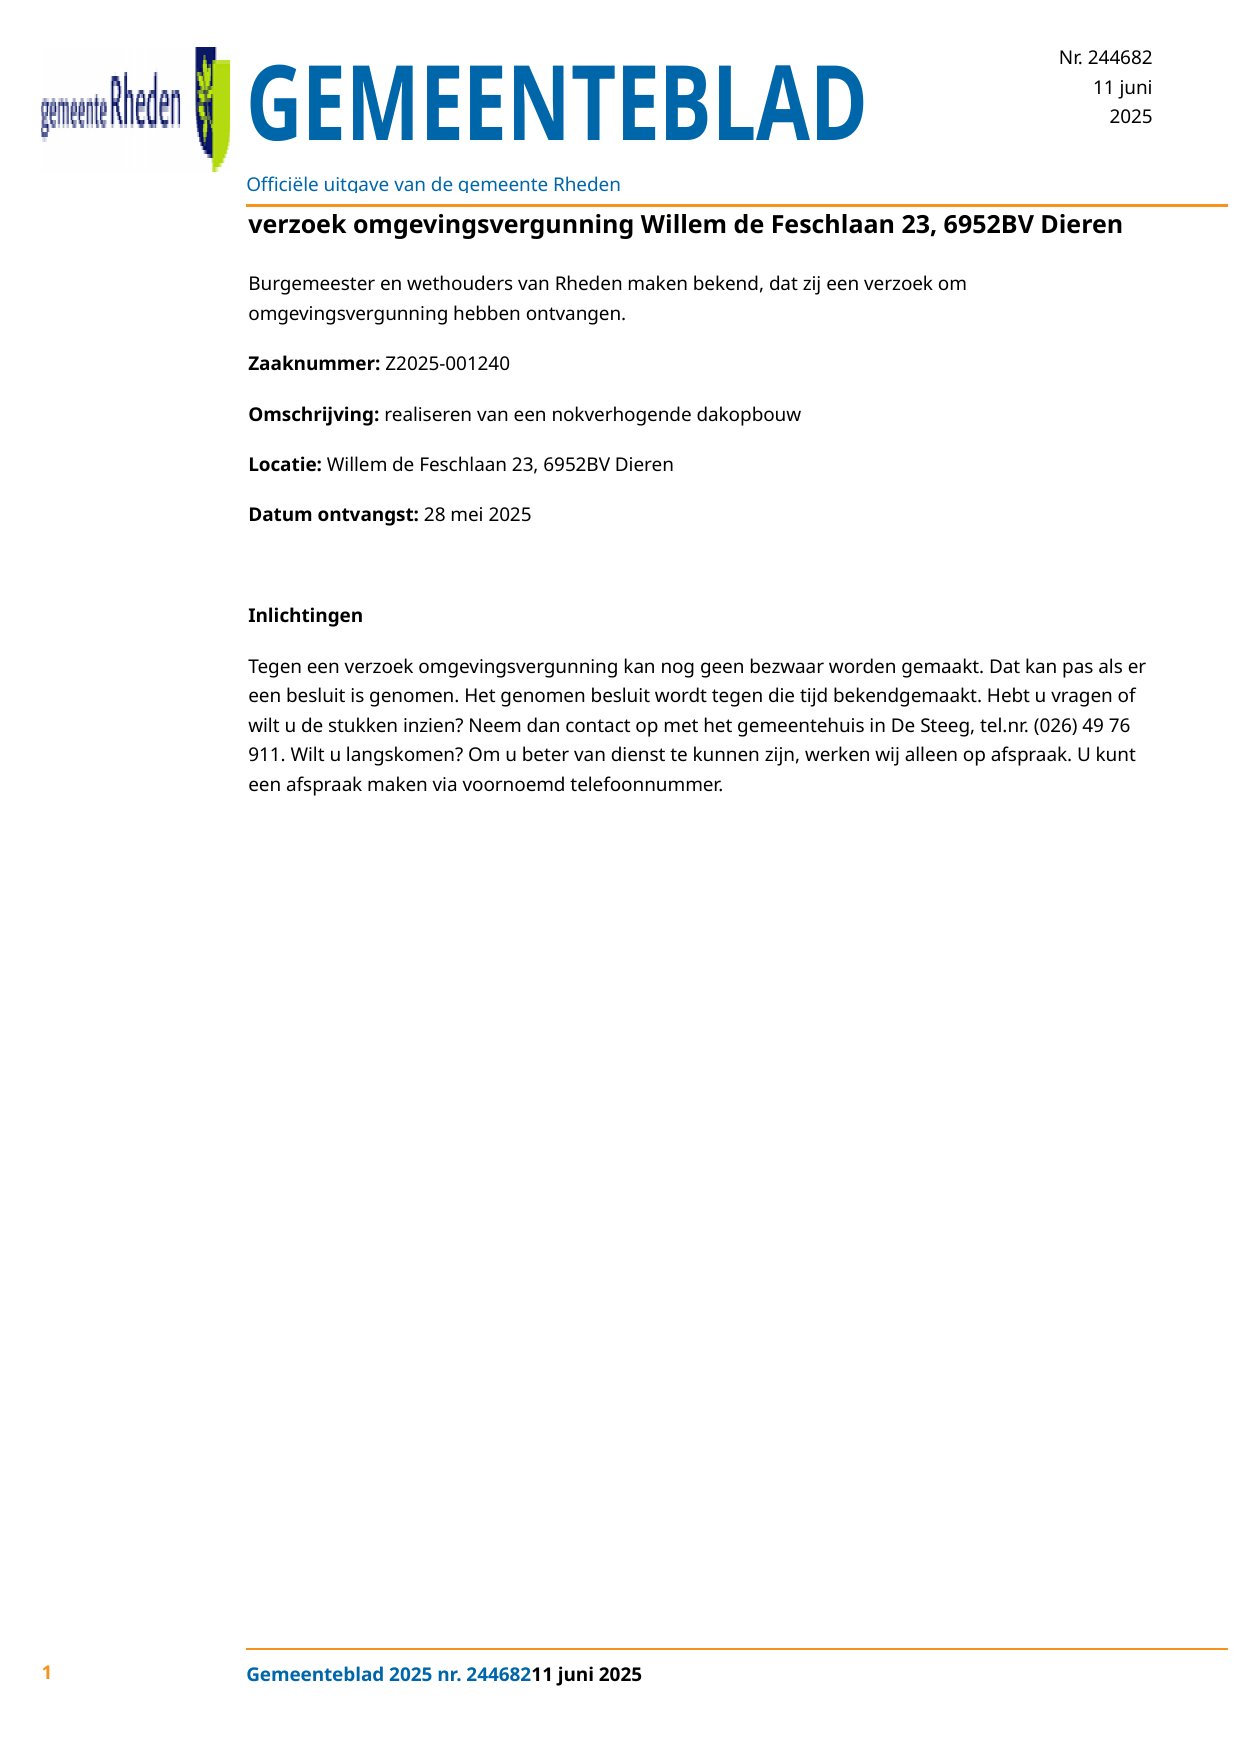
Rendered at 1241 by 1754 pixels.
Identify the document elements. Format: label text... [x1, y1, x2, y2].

text Burgemeester en wethouders van Rheden maken bekend, dat zij een verzoek om omgevingsvergunning hebben ontvangen. [248, 270, 1152, 326]
picture [41, 47, 231, 172]
text Omschrijving: realiseren van een nokverhogende dakopbouw [248, 401, 1152, 426]
text Datum ontvangst: 28 mei 2025 [248, 502, 1152, 527]
text Zaaknummer: Z2025-001240 [248, 350, 1152, 376]
text Locatie: Willem de Feschlaan 23, 6952BV Dieren [248, 451, 1152, 477]
text verzoek omgevingsvergunning Willem de Feschlaan 23, 6952BV Dieren [248, 207, 1152, 241]
text Tegen een verzoek omgevingsvergunning kan nog geen bezwaar worden gemaakt. Dat kan pas als er een besluit is genomen. Het genomen besluit wordt tegen die tijd bekendgemaakt. Hebt u vragen of wilt u de stukken inzien? Neem dan contact op met het gemeentehuis in De Steeg, tel.nr. (026) 49 76 911. Wilt u langskomen? Om u beter van dienst te kunnen zijn, werken wij alleen op afspraak. U kunt een afspraak maken via voornoemd telefoonnummer. [248, 653, 1152, 797]
text Inlichtingen [248, 602, 1152, 628]
